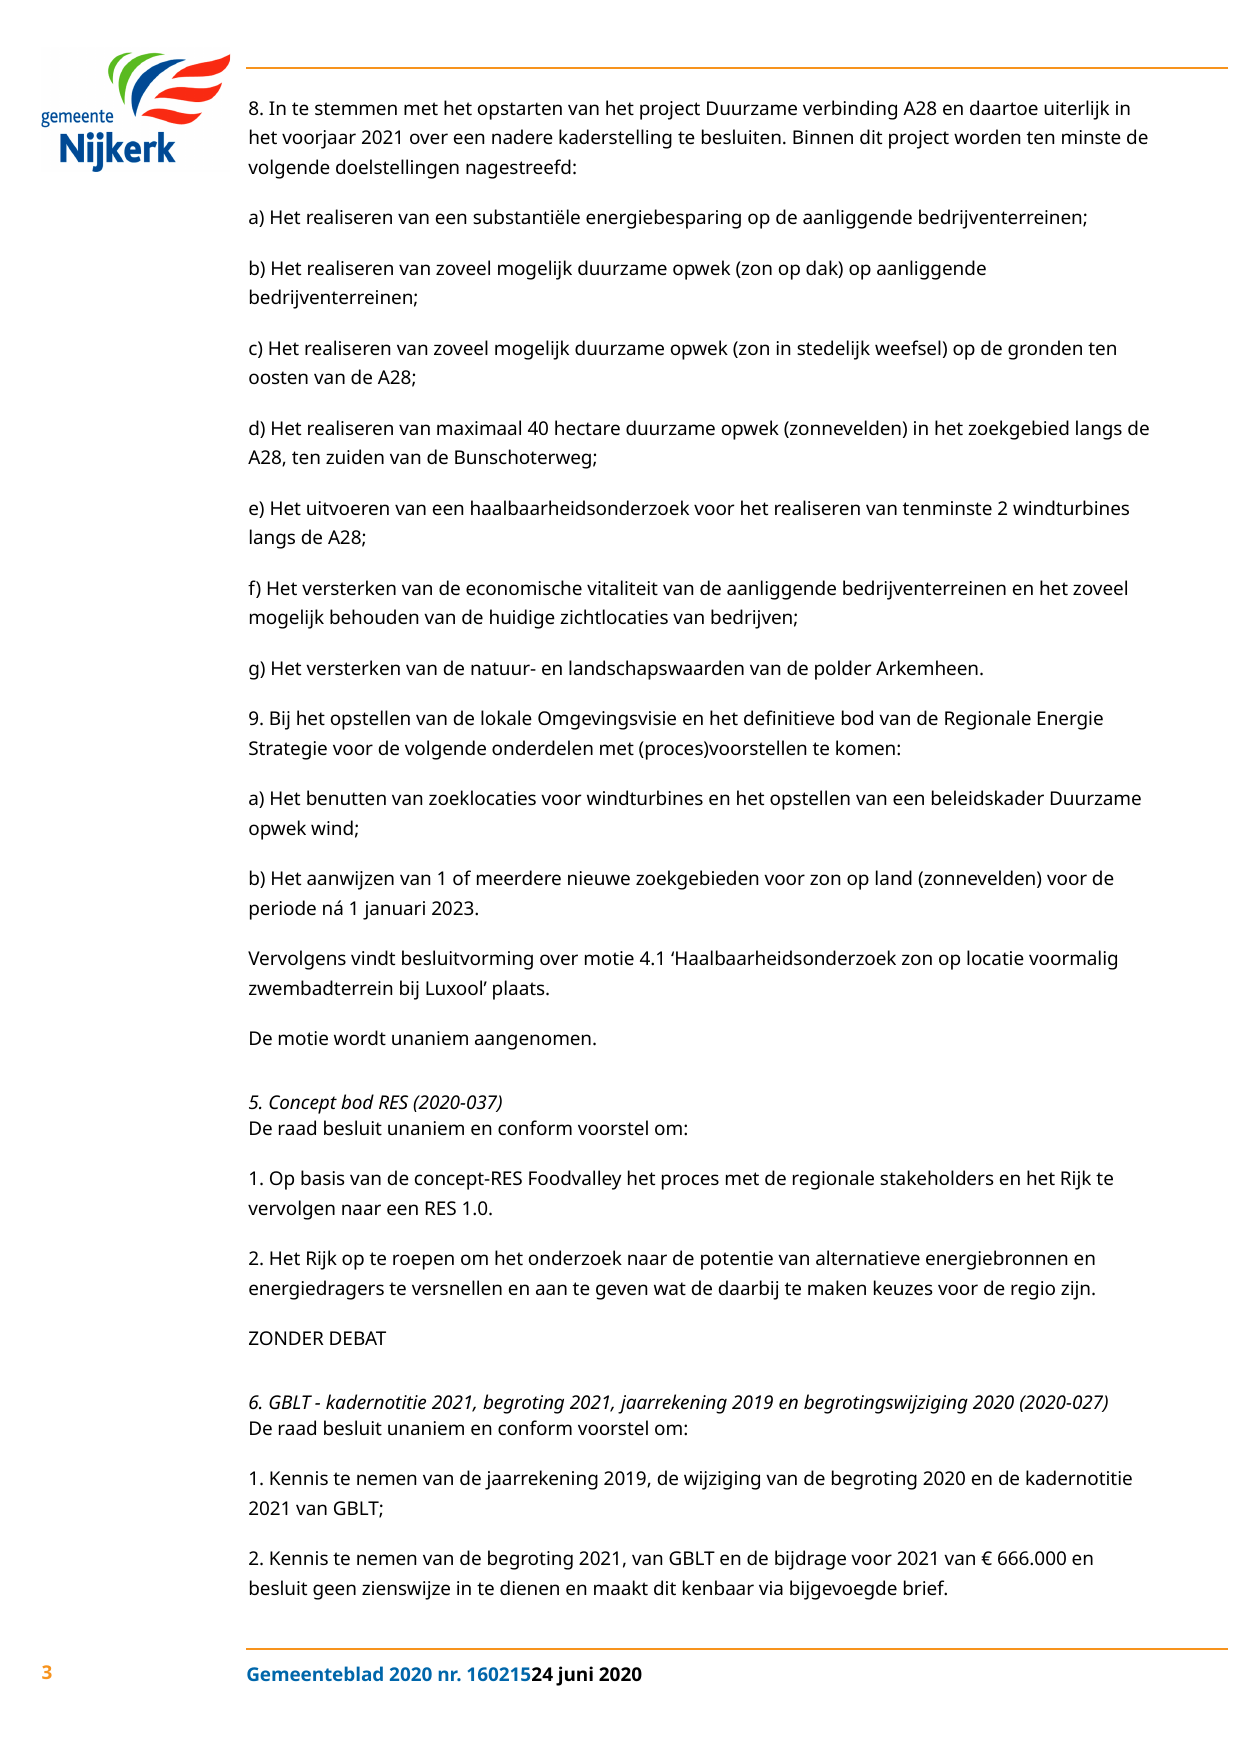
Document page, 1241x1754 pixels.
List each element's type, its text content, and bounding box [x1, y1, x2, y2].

text 6. GBLT - kadernotitie 2021, begroting 2021, jaarrekening 2019 en begrotingswijziging 2020 (2020-027) [248, 1389, 1152, 1415]
text d) Het realiseren van maximaal 40 hectare duurzame opwek (zonnevelden) in het zoekgebied langs de A28, ten zuiden van de Bunschoterweg; [248, 415, 1152, 470]
text e) Het uitvoeren van een haalbaarheidsonderzoek voor het realiseren van tenminste 2 windturbines langs de A28; [248, 495, 1152, 550]
text f) Het versterken van de economische vitaliteit van de aanliggende bedrijventerreinen en het zoveel mogelijk behouden van de huidige zichtlocaties van bedrijven; [248, 575, 1152, 630]
text ZONDER DEBAT [248, 1325, 1152, 1351]
text 9. Bij het opstellen van de lokale Omgevingsvisie en het definitieve bod van de Regionale Energie Strategie voor de volgende onderdelen met (proces)voorstellen te komen: [248, 705, 1152, 761]
text 1. Op basis van de concept-RES Foodvalley het proces met de regionale stakeholders en het Rijk te vervolgen naar een RES 1.0. [248, 1165, 1152, 1221]
text 2. Kennis te nemen van de begroting 2021, van GBLT en de bijdrage voor 2021 van € 666.000 en besluit geen zienswijze in te dienen en maakt dit kenbaar via bijgevoegde brief. [248, 1545, 1152, 1601]
text De raad besluit unaniem en conform voorstel om: [248, 1115, 1152, 1141]
text De raad besluit unaniem en conform voorstel om: [248, 1415, 1152, 1441]
picture [41, 47, 231, 172]
text 5. Concept bod RES (2020-037) [248, 1089, 1152, 1115]
text g) Het versterken van de natuur- en landschapswaarden van de polder Arkemheen. [248, 655, 1152, 681]
text a) Het realiseren van een substantiële energiebesparing op de aanliggende bedrijventerreinen; [248, 204, 1152, 230]
text 8. In te stemmen met het opstarten van het project Duurzame verbinding A28 en daartoe uiterlijk in het voorjaar 2021 over een nadere kaderstelling te besluiten. Binnen dit project worden ten minste de volgende doelstellingen nagestreefd: [248, 95, 1152, 180]
text 2. Het Rijk op te roepen om het onderzoek naar de potentie van alternatieve energiebronnen en energiedragers te versnellen en aan te geven wat de daarbij te maken keuzes voor de regio zijn. [248, 1245, 1152, 1301]
text Vervolgens vindt besluitvorming over motie 4.1 ‘Haalbaarheidsonderzoek zon op locatie voormalig zwembadterrein bij Luxool’ plaats. [248, 945, 1152, 1001]
text b) Het aanwijzen van 1 of meerdere nieuwe zoekgebieden voor zon op land (zonnevelden) voor de periode ná 1 januari 2023. [248, 865, 1152, 921]
text b) Het realiseren van zoveel mogelijk duurzame opwek (zon op dak) op aanliggende bedrijventerreinen; [248, 255, 1152, 310]
text De motie wordt unaniem aangenomen. [248, 1025, 1152, 1051]
text 1. Kennis te nemen van de jaarrekening 2019, de wijziging van de begroting 2020 en de kadernotitie 2021 van GBLT; [248, 1465, 1152, 1521]
text a) Het benutten van zoeklocaties voor windturbines en het opstellen van een beleidskader Duurzame opwek wind; [248, 785, 1152, 841]
text c) Het realiseren van zoveel mogelijk duurzame opwek (zon in stedelijk weefsel) op de gronden ten oosten van de A28; [248, 335, 1152, 390]
